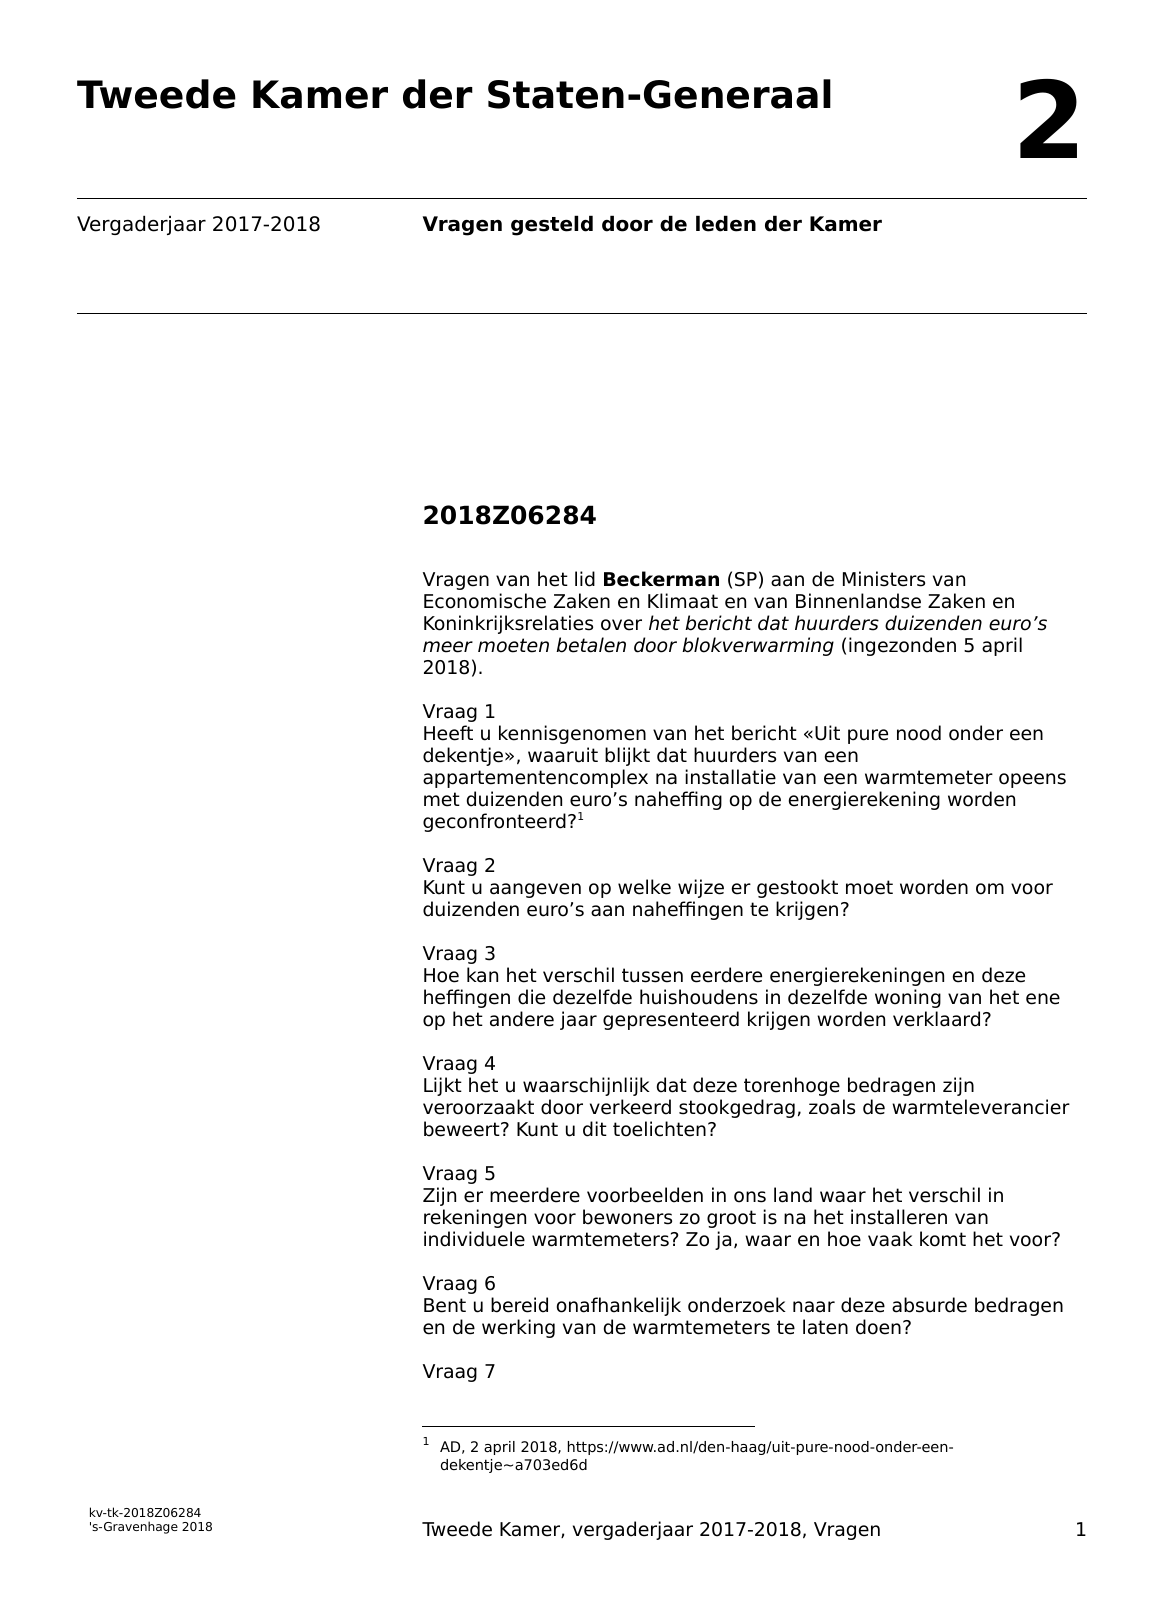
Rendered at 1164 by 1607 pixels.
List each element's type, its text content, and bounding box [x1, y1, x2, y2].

text Bent u bereid onafhankelijk onderzoek naar deze absurde bedragen en de werking van de warmtemeters te laten doen? [422, 1295, 1087, 1339]
text Zijn er meerdere voorbeelden in ons land waar het verschil in rekeningen voor bewoners zo groot is na het installeren van individuele warmtemeters? Zo ja, waar en hoe vaak komt het voor? [422, 1185, 1087, 1251]
text AD, 2 april 2018, https://www.ad.nl/den-haag/uit-pure-nood-onder-een-dekentje~a703ed6d [422, 1435, 1087, 1474]
table_header Tweede Kamer der Staten-Generaal [77, 59, 886, 198]
text Vraag 5 [422, 1163, 1087, 1185]
text Vraag 2 [422, 855, 1087, 877]
text Vraag 3 [422, 943, 1087, 965]
text Hoe kan het verschil tussen eerdere energierekeningen en deze heffingen die dezelfde huishoudens in dezelfde woning van het ene op het andere jaar gepresenteerd krijgen worden verklaard? [422, 965, 1087, 1031]
text Vraag 7 [422, 1361, 1087, 1383]
text 2018Z06284 [422, 501, 1087, 531]
table_header 2 [886, 59, 1087, 198]
text Lijkt het u waarschijnlijk dat deze torenhoge bedragen zijn veroorzaakt door verkeerd stookgedrag, zoals de warmteleverancier beweert? Kunt u dit toelichten? [422, 1075, 1087, 1141]
table_cell Vergaderjaar 2017-2018 [77, 199, 422, 313]
text 's-Gravenhage 2018 [88, 1520, 323, 1534]
table_cell Vragen gesteld door de leden der Kamer [422, 199, 1087, 313]
text Kunt u aangeven op welke wijze er gestookt moet worden om voor duizenden euro’s aan naheffingen te krijgen? [422, 877, 1087, 921]
text Vraag 4 [422, 1053, 1087, 1075]
text Vragen van het lid Beckerman (SP) aan de Ministers van Economische Zaken en Klimaat en van Binnenlandse Zaken en Koninkrijksrelaties over het bericht dat huurders duizenden euro’s meer moeten betalen door blokverwarming (ingezonden 5 april 2018). [422, 569, 1087, 679]
text Vraag 1 [422, 701, 1087, 723]
text kv-tk-2018Z06284 [88, 1506, 323, 1520]
text Vraag 6 [422, 1273, 1087, 1295]
text Heeft u kennisgenomen van het bericht «Uit pure nood onder een dekentje», waaruit blijkt dat huurders van een appartementencomplex na installatie van een warmtemeter opeens met duizenden euro’s naheffing op de energierekening worden geconfronteerd? [422, 723, 1087, 833]
